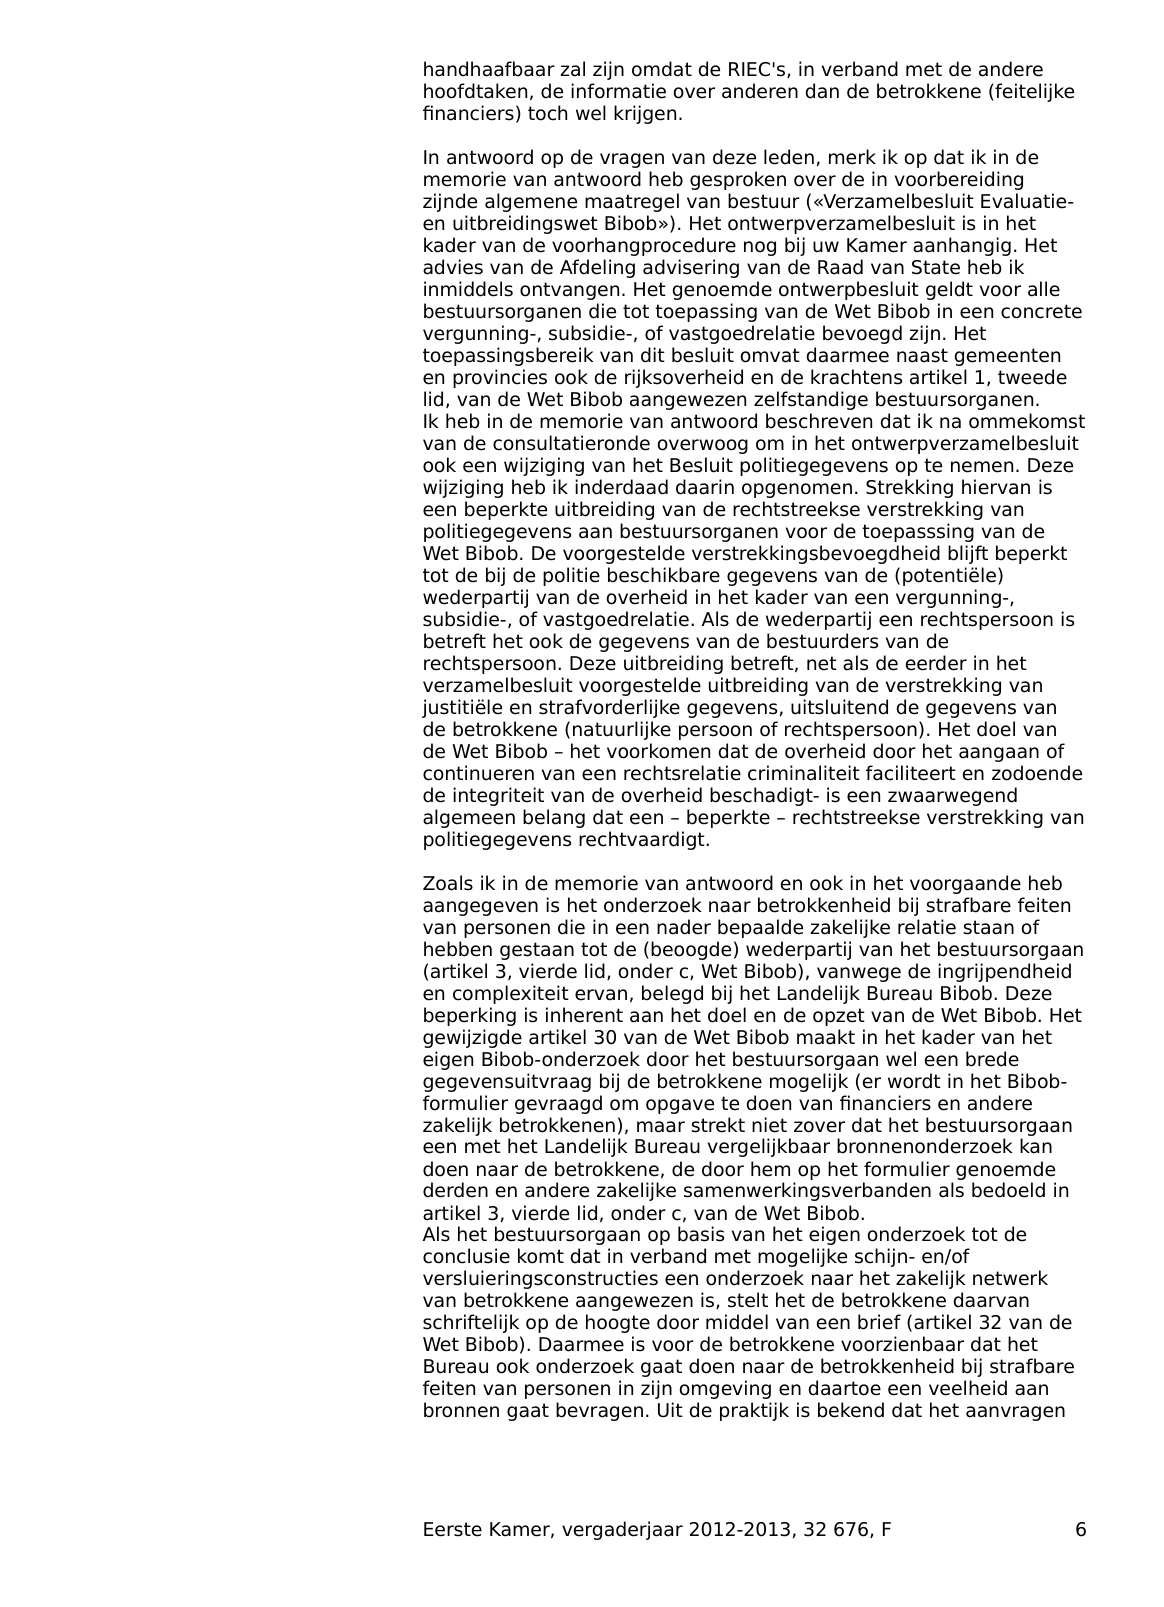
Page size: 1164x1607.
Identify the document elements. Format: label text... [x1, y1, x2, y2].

text In antwoord op de vragen van deze leden, merk ik op dat ik in de memorie van antwoord heb gesproken over de in voorbereiding zijnde algemene maatregel van bestuur («Verzamelbesluit Evaluatie- en uitbreidingswet Bibob»). Het ontwerpverzamelbesluit is in het kader van de voorhangprocedure nog bij uw Kamer aanhangig. Het advies van de Afdeling advisering van de Raad van State heb ik inmiddels ontvangen. Het genoemde ontwerpbesluit geldt voor alle bestuursorganen die tot toepassing van de Wet Bibob in een concrete vergunning-, subsidie-, of vastgoedrelatie bevoegd zijn. Het toepassingsbereik van dit besluit omvat daarmee naast gemeenten en provincies ook de rijksoverheid en de krachtens artikel 1, tweede lid, van de Wet Bibob aangewezen zelfstandige bestuursorganen. [422, 147, 1087, 411]
text Ik heb in de memorie van antwoord beschreven dat ik na ommekomst van de consultatieronde overwoog om in het ontwerpverzamelbesluit ook een wijziging van het Besluit politiegegevens op te nemen. Deze wijziging heb ik inderdaad daarin opgenomen. Strekking hiervan is een beperkte uitbreiding van de rechtstreekse verstrekking van politiegegevens aan bestuursorganen voor de toepasssing van de Wet Bibob. De voorgestelde verstrekkingsbevoegdheid blijft beperkt tot de bij de politie beschikbare gegevens van de (potentiële) wederpartij van de overheid in het kader van een vergunning-, subsidie-, of vastgoedrelatie. Als de wederpartij een rechtspersoon is betreft het ook de gegevens van de bestuurders van de rechtspersoon. Deze uitbreiding betreft, net als de eerder in het verzamelbesluit voorgestelde uitbreiding van de verstrekking van justitiële en strafvorderlijke gegevens, uitsluitend de gegevens van de betrokkene (natuurlijke persoon of rechtspersoon). Het doel van de Wet Bibob – het voorkomen dat de overheid door het aangaan of continueren van een rechtsrelatie criminaliteit faciliteert en zodoende de integriteit van de overheid beschadigt- is een zwaarwegend algemeen belang dat een – beperkte – rechtstreekse verstrekking van politiegegevens rechtvaardigt. [422, 411, 1087, 851]
text Als het bestuursorgaan op basis van het eigen onderzoek tot de conclusie komt dat in verband met mogelijke schijn- en/of versluieringsconstructies een onderzoek naar het zakelijk netwerk van betrokkene aangewezen is, stelt het de betrokkene daarvan schriftelijk op de hoogte door middel van een brief (artikel 32 van de Wet Bibob). Daarmee is voor de betrokkene voorzienbaar dat het Bureau ook onderzoek gaat doen naar de betrokkenheid bij strafbare feiten van personen in zijn omgeving en daartoe een veelheid aan bronnen gaat bevragen. Uit de praktijk is bekend dat het aanvragen [422, 1224, 1087, 1422]
text Zoals ik in de memorie van antwoord en ook in het voorgaande heb aangegeven is het onderzoek naar betrokkenheid bij strafbare feiten van personen die in een nader bepaalde zakelijke relatie staan of hebben gestaan tot de (beoogde) wederpartij van het bestuursorgaan (artikel 3, vierde lid, onder c, Wet Bibob), vanwege de ingrijpendheid en complexiteit ervan, belegd bij het Landelijk Bureau Bibob. Deze beperking is inherent aan het doel en de opzet van de Wet Bibob. Het gewijzigde artikel 30 van de Wet Bibob maakt in het kader van het eigen Bibob-onderzoek door het bestuursorgaan wel een brede gegevensuitvraag bij de betrokkene mogelijk (er wordt in het Bibob-formulier gevraagd om opgave te doen van financiers en andere zakelijk betrokkenen), maar strekt niet zover dat het bestuursorgaan een met het Landelijk Bureau vergelijkbaar bronnenonderzoek kan doen naar de betrokkene, de door hem op het formulier genoemde derden en andere zakelijke samenwerkingsverbanden als bedoeld in artikel 3, vierde lid, onder c, van de Wet Bibob. [422, 873, 1087, 1224]
text handhaafbaar zal zijn omdat de RIEC's, in verband met de andere hoofdtaken, de informatie over anderen dan de betrokkene (feitelijke financiers) toch wel krijgen. [422, 59, 1087, 125]
